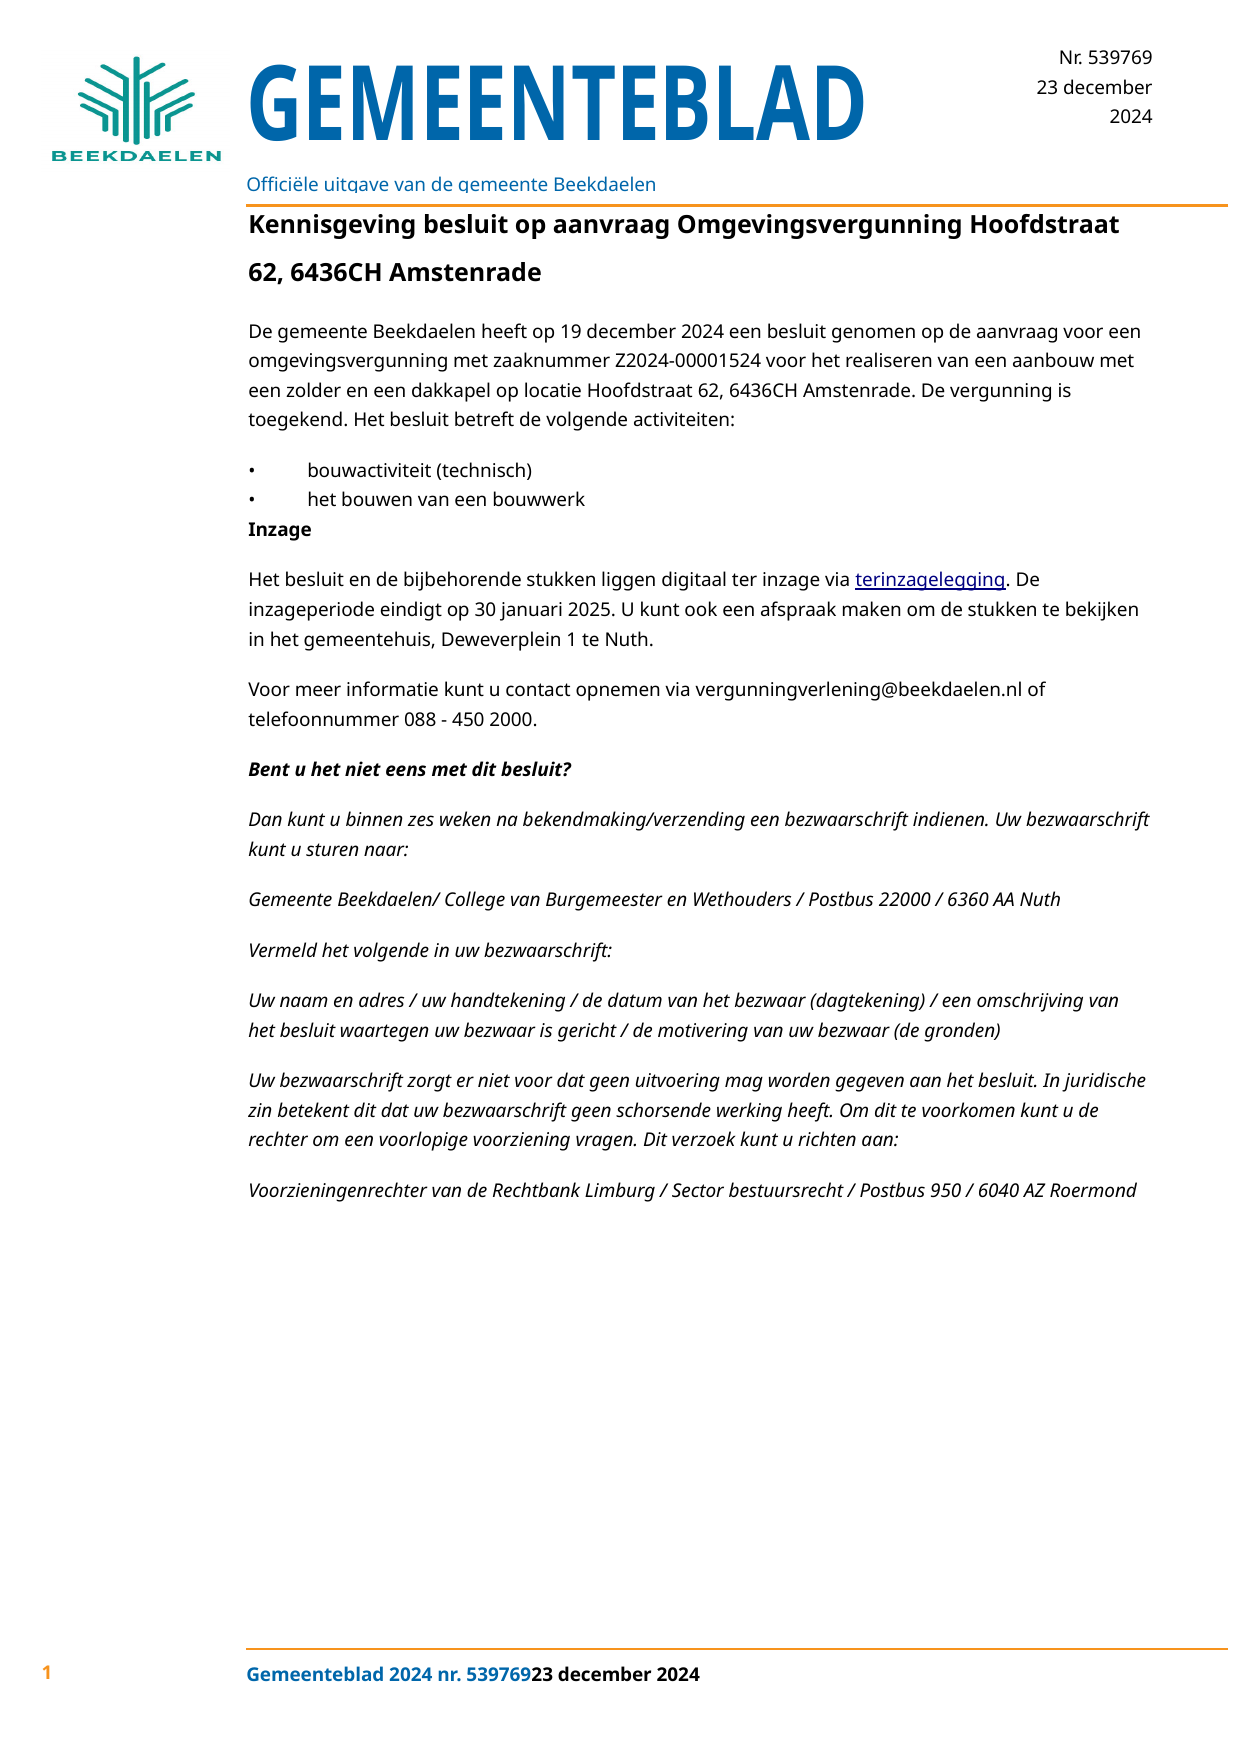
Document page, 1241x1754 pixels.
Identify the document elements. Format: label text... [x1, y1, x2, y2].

text Voor meer informatie kunt u contact opnemen via vergunningverlening@beekdaelen.nl of telefoonnummer 088 - 450 2000. [248, 676, 1152, 732]
text Vermeld het volgende in uw bezwaarschrift: [248, 937, 1152, 963]
list het bouwen van een bouwwerk [248, 487, 1152, 512]
list bouwactiviteit (technisch) [248, 457, 1152, 483]
text Voorzieningenrechter van de Rechtbank Limburg / Sector bestuursrecht / Postbus 950 / 6040 AZ Roermond [248, 1177, 1152, 1203]
picture [41, 47, 231, 172]
text Uw bezwaarschrift zorgt er niet voor dat geen uitvoering mag worden gegeven aan het besluit. In juridische zin betekent dit dat uw bezwaarschrift geen schorsende werking heeft. Om dit te voorkomen kunt u de rechter om een voorlopige voorziening vragen. Dit verzoek kunt u richten aan: [248, 1067, 1152, 1152]
text Gemeente Beekdaelen/ College van Burgemeester en Wethouders / Postbus 22000 / 6360 AA Nuth [248, 887, 1152, 912]
text Bent u het niet eens met dit besluit? [248, 756, 1152, 782]
text Het besluit en de bijbehorende stukken liggen digitaal ter inzage via terinzagelegging. De inzageperiode eindigt op 30 januari 2025. U kunt ook een afspraak maken om de stukken te bekijken in het gemeentehuis, Deweverplein 1 te Nuth. [248, 567, 1152, 652]
text Kennisgeving besluit op aanvraag Omgevingsvergunning Hoofdstraat 62, 6436CH Amstenrade [248, 207, 1152, 288]
text Dan kunt u binnen zes weken na bekendmaking/verzending een bezwaarschrift indienen. Uw bezwaarschrift kunt u sturen naar: [248, 807, 1152, 862]
text Uw naam en adres / uw handtekening / de datum van het bezwaar (dagtekening) / een omschrijving van het besluit waartegen uw bezwaar is gericht / de motivering van uw bezwaar (de gronden) [248, 987, 1152, 1043]
text De gemeente Beekdaelen heeft op 19 december 2024 een besluit genomen op de aanvraag voor een omgevingsvergunning met zaaknummer Z2024-00001524 voor het realiseren van een aanbouw met een zolder en een dakkapel op locatie Hoofdstraat 62, 6436CH Amstenrade. De vergunning is toegekend. Het besluit betreft de volgende activiteiten: [248, 318, 1152, 432]
text Inzage [248, 516, 1152, 542]
